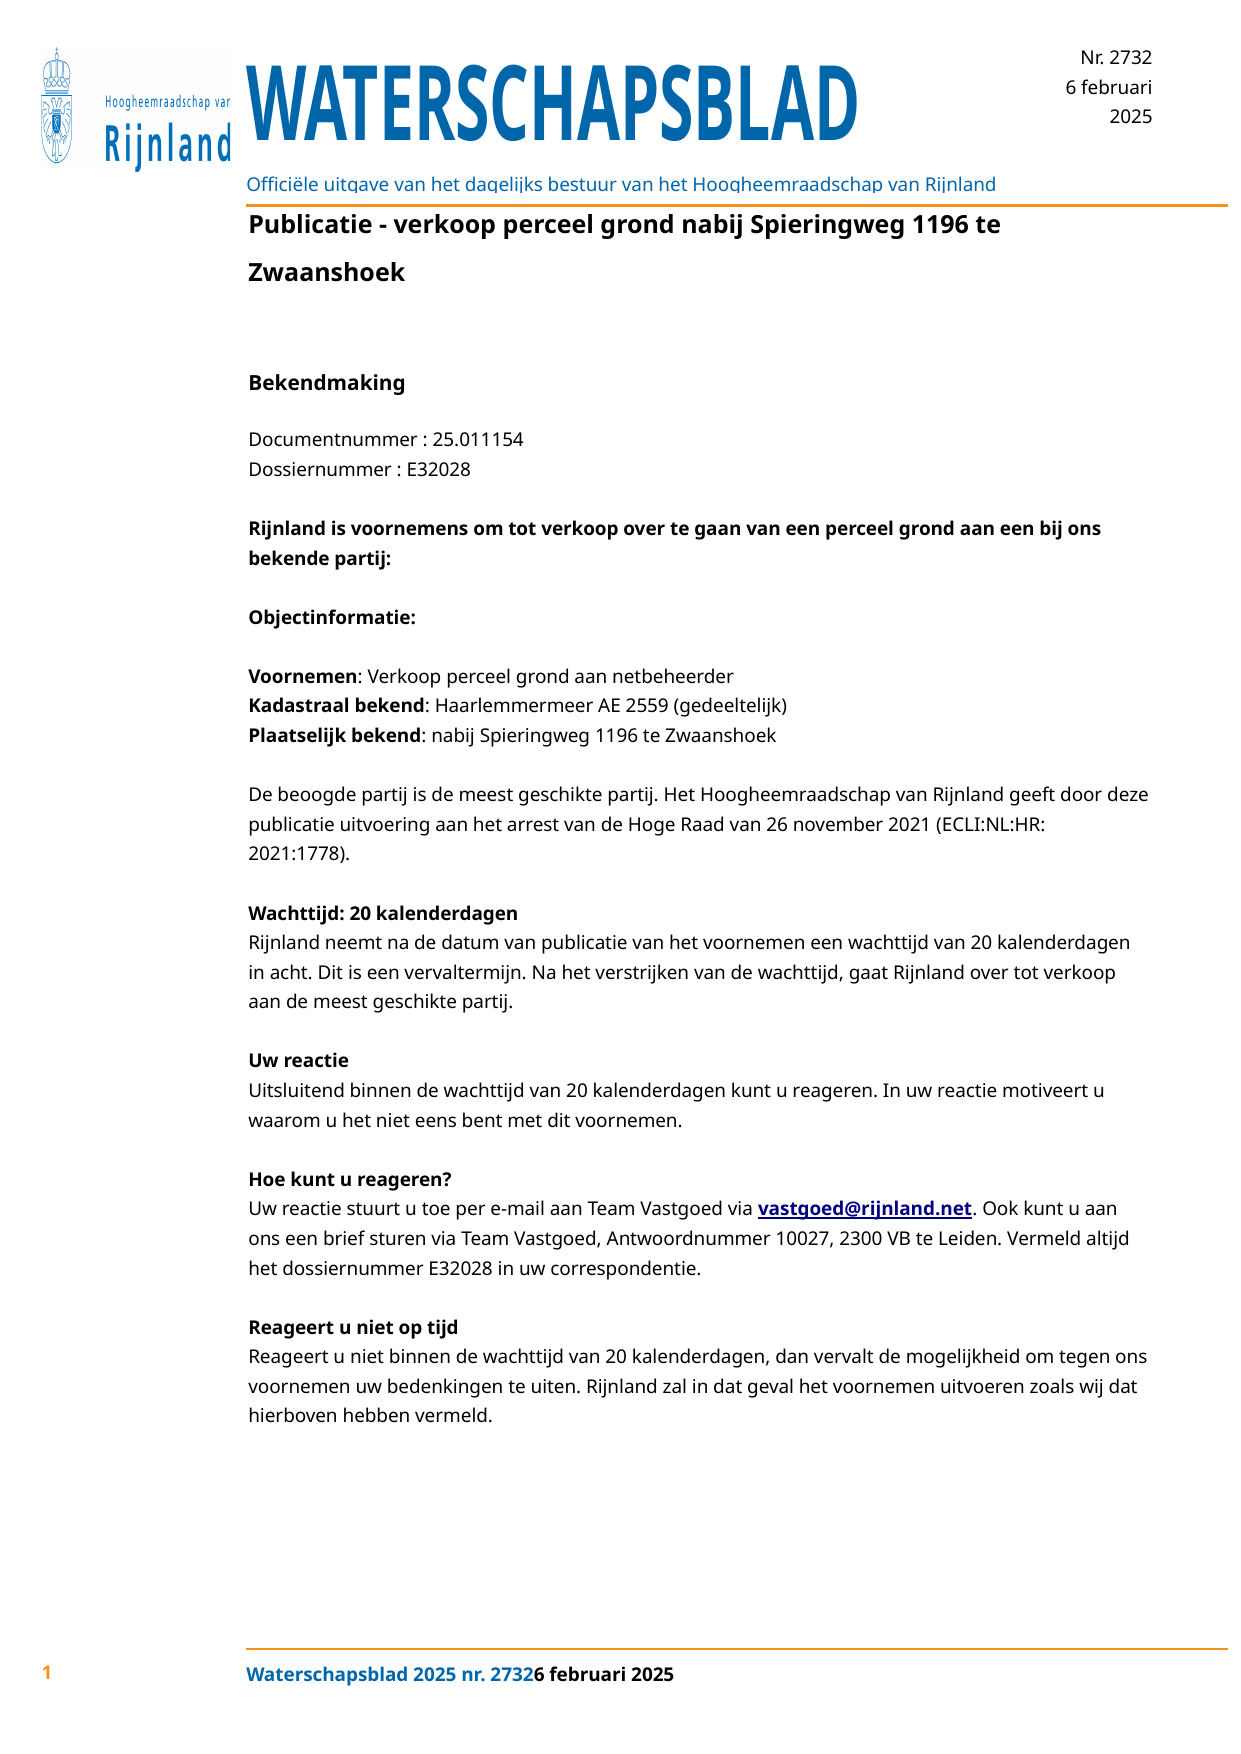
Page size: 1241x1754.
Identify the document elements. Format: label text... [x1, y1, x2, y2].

text Voornemen: Verkoop perceel grond aan netbeheerder [248, 663, 1152, 689]
text Uw reactie [248, 1048, 1152, 1073]
picture [41, 47, 231, 172]
text Plaatselijk bekend: nabij Spieringweg 1196 te Zwaanshoek [248, 722, 1152, 748]
text De beoogde partij is de meest geschikte partij. Het Hoogheemraadschap van Rijnland geeft door deze publicatie uitvoering aan het arrest van de Hoge Raad van 26 november 2021 (ECLI:NL:HR: 2021:1778). [248, 781, 1152, 866]
text Dossiernummer : E32028 [248, 456, 1152, 482]
text Publicatie - verkoop perceel grond nabij Spieringweg 1196 te Zwaanshoek [248, 207, 1152, 288]
text Uw reactie stuurt u toe per e-mail aan Team Vastgoed via vastgoed@rijnland.net. Ook kunt u aan ons een brief sturen via Team Vastgoed, Antwoordnummer 10027, 2300 VB te Leiden. Vermeld altijd het dossiernummer E32028 in uw correspondentie. [248, 1196, 1152, 1280]
text Uitsluitend binnen de wachttijd van 20 kalenderdagen kunt u reageren. In uw reactie motiveert u waarom u het niet eens bent met dit voornemen. [248, 1077, 1152, 1132]
text Objectinformatie: [248, 604, 1152, 629]
text Kadastraal bekend: Haarlemmermeer AE 2559 (gedeeltelijk) [248, 693, 1152, 718]
text Rijnland neemt na de datum van publicatie van het voornemen een wachttijd van 20 kalenderdagen in acht. Dit is een vervaltermijn. Na het verstrijken van de wachttijd, gaat Rijnland over tot verkoop aan de meest geschikte partij. [248, 929, 1152, 1014]
text Wachttijd: 20 kalenderdagen [248, 900, 1152, 925]
text Documentnummer : 25.011154 [248, 426, 1152, 452]
text Bekendmaking [248, 368, 1152, 397]
text Hoe kunt u reageren? [248, 1166, 1152, 1192]
text Reageert u niet op tijd [248, 1314, 1152, 1339]
text Rijnland is voornemens om tot verkoop over te gaan van een perceel grond aan een bij ons bekende partij: [248, 515, 1152, 570]
text Reageert u niet binnen de wachttijd van 20 kalenderdagen, dan vervalt de mogelijkheid om tegen ons voornemen uw bedenkingen te uiten. Rijnland zal in dat geval het voornemen uitvoeren zoals wij dat hierboven hebben vermeld. [248, 1343, 1152, 1428]
